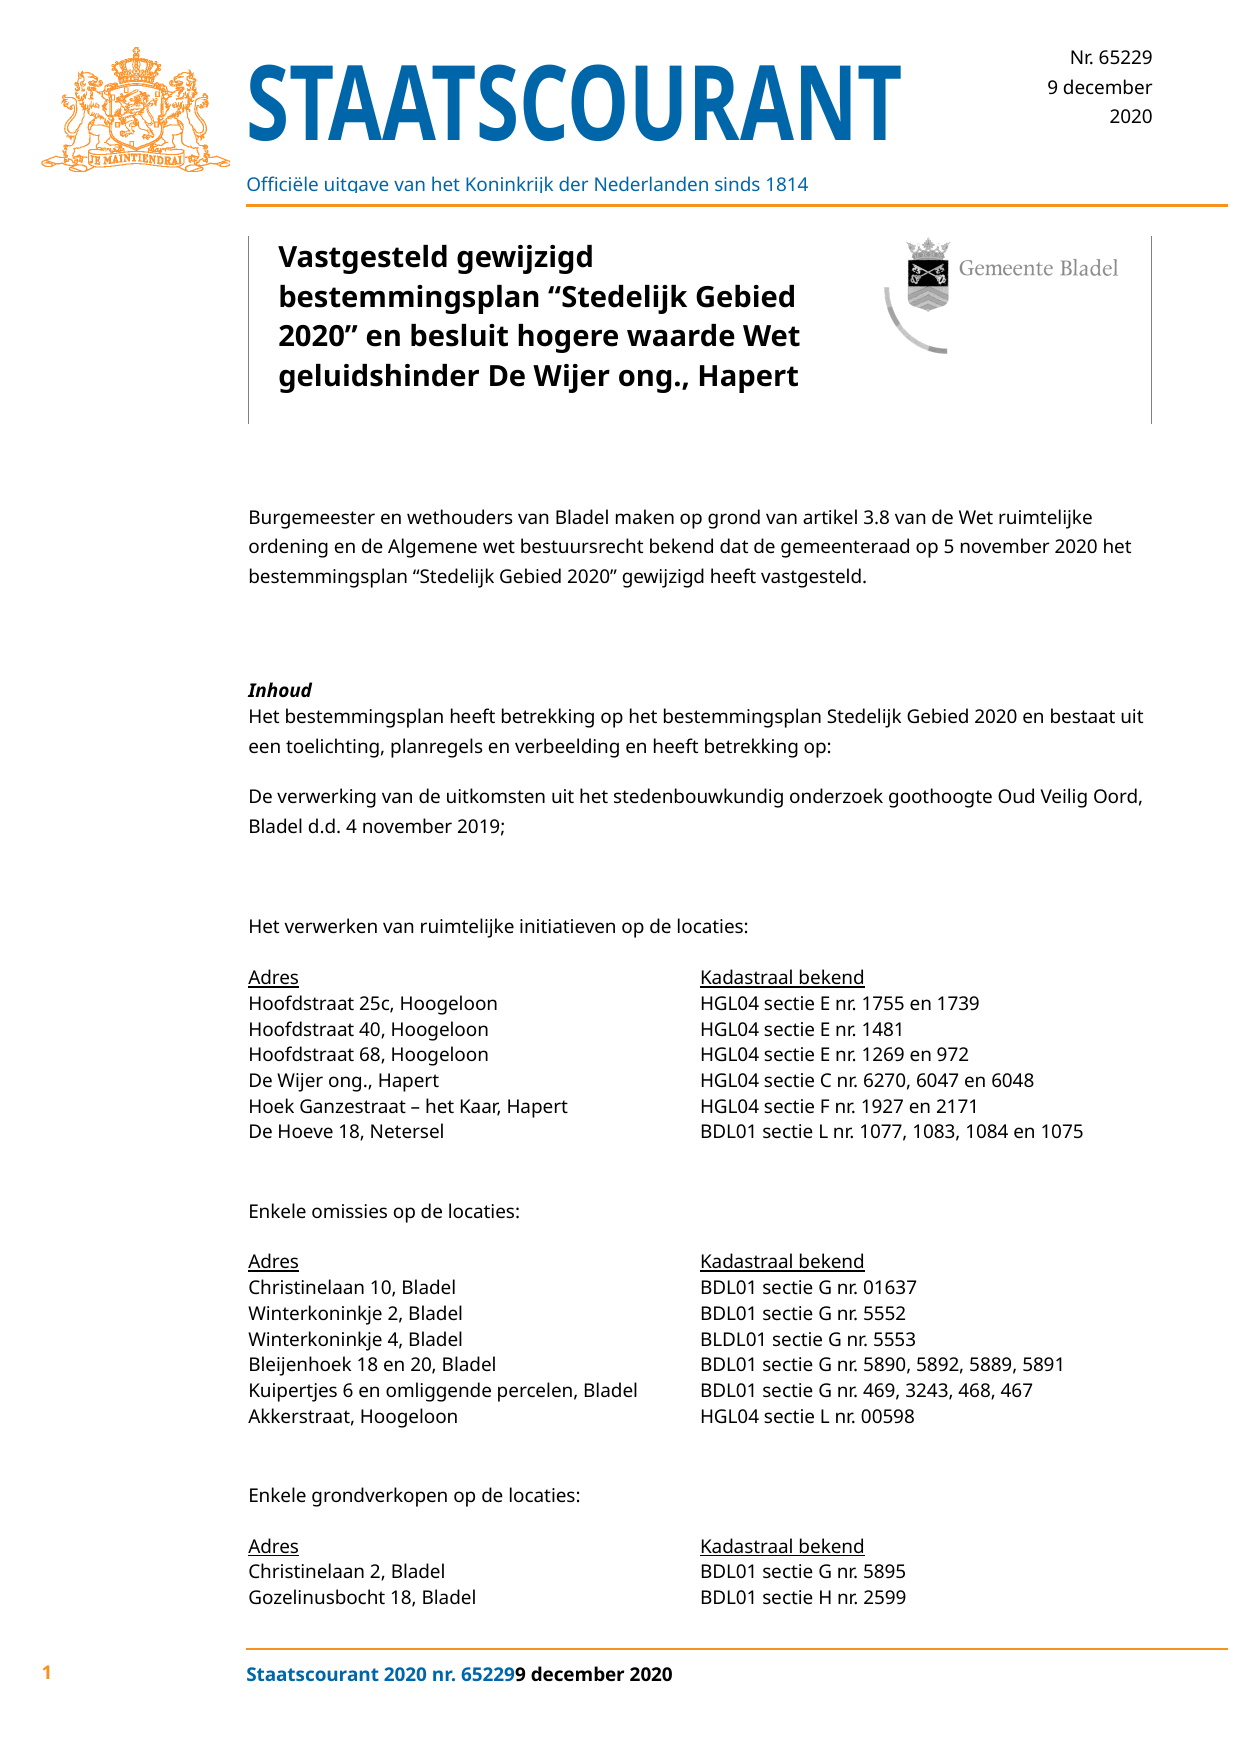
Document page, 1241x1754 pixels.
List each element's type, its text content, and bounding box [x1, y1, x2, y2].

picture [41, 47, 231, 172]
text Het bestemmingsplan heeft betrekking op het bestemmingsplan Stedelijk Gebied 2020 en bestaat uit een toelichting, planregels en verbeelding en heeft betrekking op: [248, 703, 1152, 759]
table_cell Winterkoninkje 4, Bladel [248, 1326, 700, 1351]
table_cell BLDL01 sectie G nr. 5553 [700, 1326, 1152, 1351]
table_cell Hoek Ganzestraat – het Kaar, Hapert [248, 1093, 700, 1119]
table_cell Gozelinusbocht 18, Bladel [248, 1584, 700, 1610]
table_cell HGL04 sectie C nr. 6270, 6047 en 6048 [700, 1067, 1152, 1093]
table_cell BDL01 sectie G nr. 5552 [700, 1300, 1152, 1326]
table_cell Kuipertjes 6 en omliggende percelen, Bladel [248, 1377, 700, 1403]
text Inhoud [248, 678, 1152, 703]
text Enkele grondverkopen op de locaties: [248, 1482, 1152, 1508]
table_cell HGL04 sectie E nr. 1755 en 1739 [700, 990, 1152, 1016]
table_cell HGL04 sectie L nr. 00598 [700, 1403, 1152, 1429]
table_header Kadastraal bekend [700, 964, 1152, 990]
table_cell Bleijenhoek 18 en 20, Bladel [248, 1351, 700, 1377]
table_header Kadastraal bekend [700, 1533, 1152, 1558]
table_cell Hoofdstraat 40, Hoogeloon [248, 1016, 700, 1041]
table_header [850, 236, 1151, 424]
text Enkele omissies op de locaties: [248, 1198, 1152, 1224]
table_cell HGL04 sectie E nr. 1481 [700, 1016, 1152, 1041]
table_cell Hoofdstraat 68, Hoogeloon [248, 1041, 700, 1067]
text Burgemeester en wethouders van Bladel maken op grond van artikel 3.8 van de Wet ruimtelijke ordening en de Algemene wet bestuursrecht bekend dat de gemeenteraad op 5 november 2020 het bestemmingsplan “Stedelijk Gebied 2020” gewijzigd heeft vastgesteld. [248, 504, 1152, 589]
table_cell Christinelaan 10, Bladel [248, 1274, 700, 1300]
table_cell BDL01 sectie H nr. 2599 [700, 1584, 1152, 1610]
table_cell Christinelaan 2, Bladel [248, 1559, 700, 1584]
table_cell HGL04 sectie F nr. 1927 en 2171 [700, 1093, 1152, 1119]
picture [882, 236, 1119, 355]
table_cell BDL01 sectie L nr. 1077, 1083, 1084 en 1075 [700, 1119, 1152, 1144]
table_cell BDL01 sectie G nr. 469, 3243, 468, 467 [700, 1377, 1152, 1403]
table_header Vastgesteld gewijzigd bestemmingsplan “Stedelijk Gebied 2020” en besluit hogere waarde Wet geluidshinder De Wijer ong., Hapert [249, 236, 850, 424]
table_cell BDL01 sectie G nr. 5895 [700, 1559, 1152, 1584]
table_header Kadastraal bekend [700, 1249, 1152, 1274]
table_cell Winterkoninkje 2, Bladel [248, 1300, 700, 1326]
table_cell Akkerstraat, Hoogeloon [248, 1403, 700, 1429]
table_header Adres [248, 1533, 700, 1558]
table_header Adres [248, 964, 700, 990]
text Het verwerken van ruimtelijke initiatieven op de locaties: [248, 914, 1152, 939]
table_cell De Hoeve 18, Netersel [248, 1119, 700, 1144]
table_cell BDL01 sectie G nr. 01637 [700, 1274, 1152, 1300]
text De verwerking van de uitkomsten uit het stedenbouwkundig onderzoek goothoogte Oud Veilig Oord, Bladel d.d. 4 november 2019; [248, 783, 1152, 839]
table_cell HGL04 sectie E nr. 1269 en 972 [700, 1041, 1152, 1067]
table_header Adres [248, 1249, 700, 1274]
table_cell BDL01 sectie G nr. 5890, 5892, 5889, 5891 [700, 1351, 1152, 1377]
table_cell Hoofdstraat 25c, Hoogeloon [248, 990, 700, 1016]
table_cell De Wijer ong., Hapert [248, 1067, 700, 1093]
